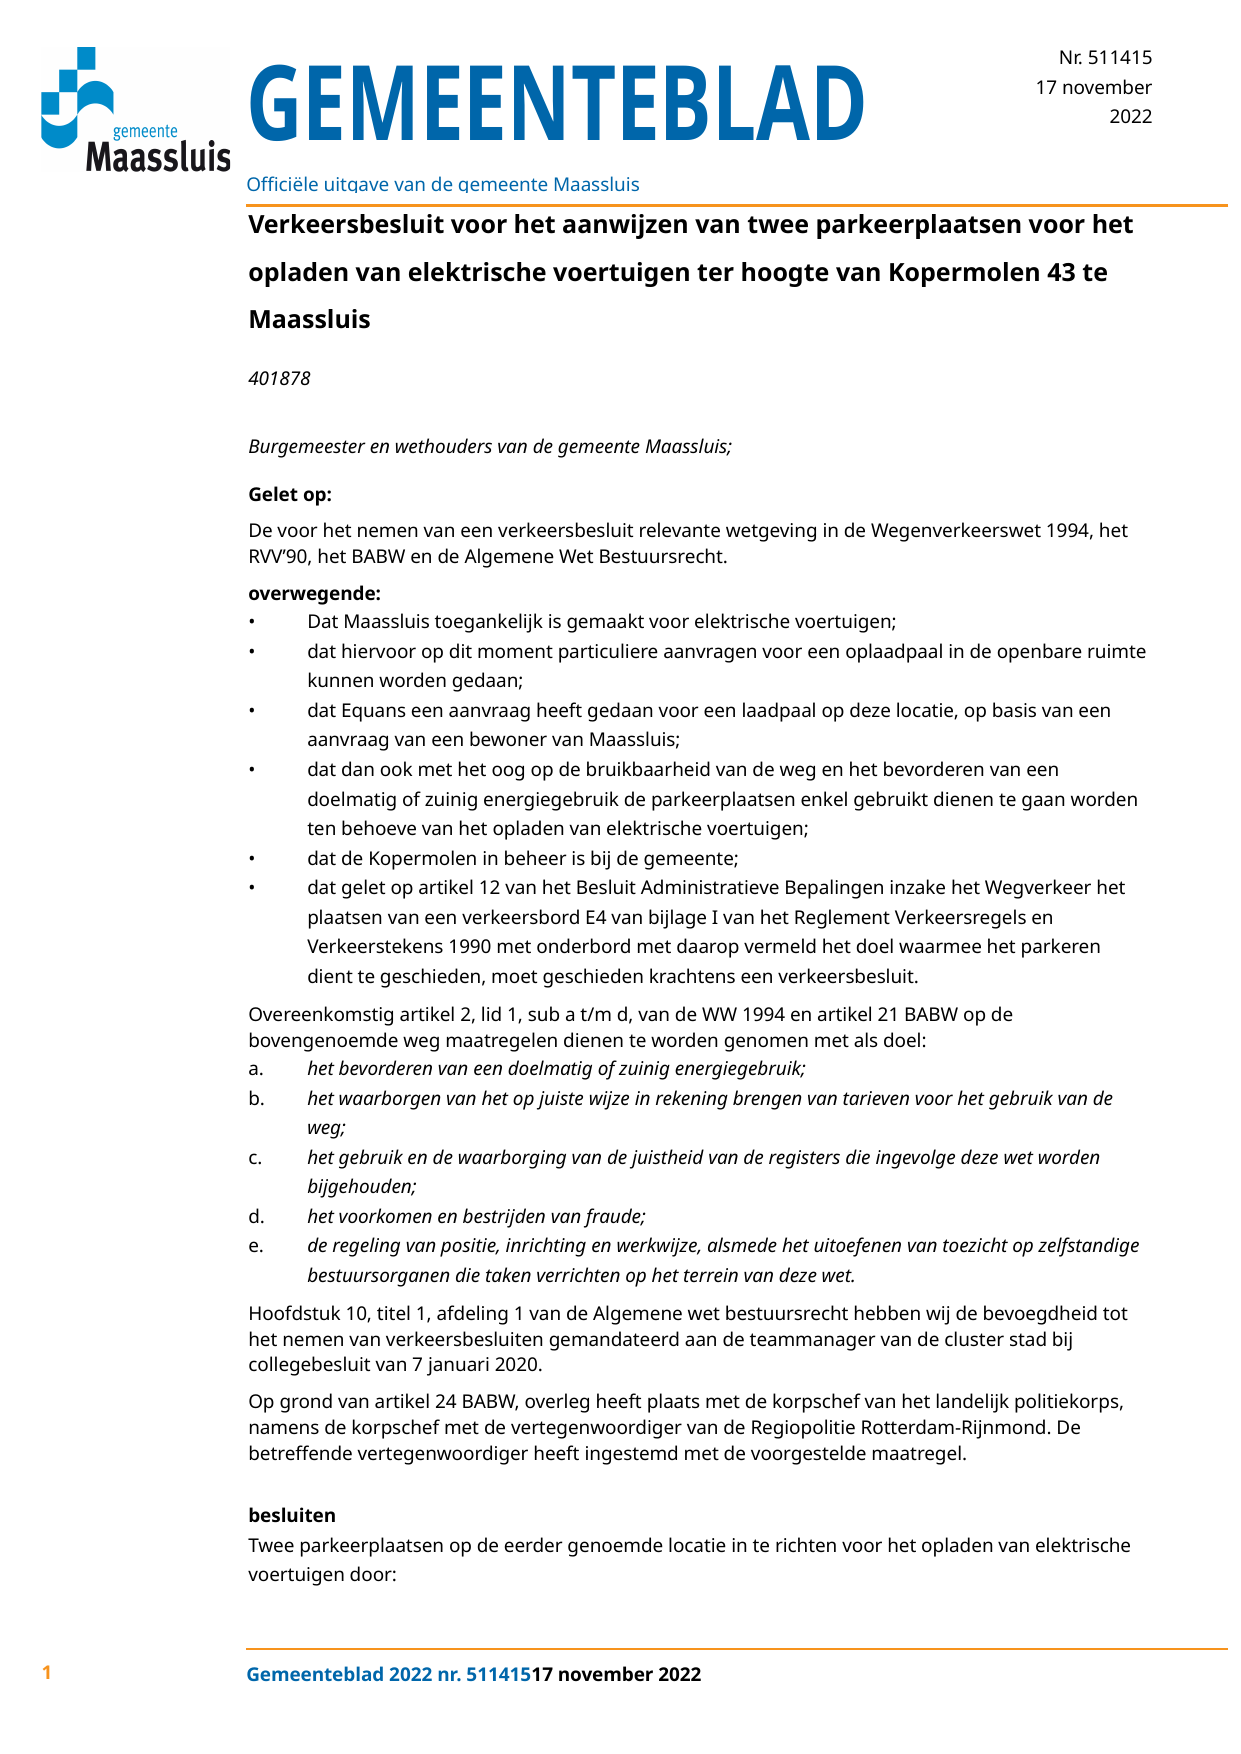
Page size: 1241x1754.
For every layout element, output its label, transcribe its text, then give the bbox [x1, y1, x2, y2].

list dat de Kopermolen in beheer is bij de gemeente; [248, 845, 1152, 871]
text 401878 [248, 366, 1152, 391]
text overwegende: [248, 580, 1152, 606]
text Twee parkeerplaatsen op de eerder genoemde locatie in te richten voor het opladen van elektrische voertuigen door: [248, 1532, 1152, 1587]
picture [41, 47, 231, 172]
list dat dan ook met het oog op de bruikbaarheid van de weg en het bevorderen van een doelmatig of zuinig energiegebruik de parkeerplaatsen enkel gebruikt dienen te gaan worden ten behoeve van het opladen van elektrische voertuigen; [248, 756, 1152, 841]
text Verkeersbesluit voor het aanwijzen van twee parkeerplaatsen voor het opladen van elektrische voertuigen ter hoogte van Kopermolen 43 te Maassluis [248, 207, 1152, 336]
text Overeenkomstig artikel 2, lid 1, sub a t/m d, van de WW 1994 en artikel 21 BABW op de bovengenoemde weg maatregelen dienen te worden genomen met als doel: [248, 1001, 1152, 1053]
list dat hiervoor op dit moment particuliere aanvragen voor een oplaadpaal in de openbare ruimte kunnen worden gedaan; [248, 638, 1152, 693]
text Op grond van artikel 24 BABW, overleg heeft plaats met de korpschef van het landelijk politiekorps, namens de korpschef met de vertegenwoordiger van de Regiopolitie Rotterdam-Rijnmond. De betreffende vertegenwoordiger heeft ingestemd met de voorgestelde maatregel. [248, 1388, 1152, 1466]
text Gelet op: [248, 481, 1152, 507]
text Hoofdstuk 10, titel 1, afdeling 1 van de Algemene wet bestuursrecht hebben wij de bevoegdheid tot het nemen van verkeersbesluiten gemandateerd aan de teammanager van de cluster stad bij collegebesluit van 7 januari 2020. [248, 1300, 1152, 1377]
picture [41, 47, 77, 92]
list het waarborgen van het op juiste wijze in rekening brengen van tarieven voor het gebruik van de weg; [248, 1085, 1152, 1140]
text besluiten [248, 1502, 1152, 1528]
list het voorkomen en bestrijden van fraude; [248, 1203, 1152, 1229]
list Dat Maassluis toegankelijk is gemaakt voor elektrische voertuigen; [248, 608, 1152, 634]
list het bevorderen van een doelmatig of zuinig energiegebruik; [248, 1055, 1152, 1081]
text Burgemeester en wethouders van de gemeente Maassluis; [248, 433, 1152, 459]
list de regeling van positie, inrichting en werkwijze, alsmede het uitoefenen van toezicht op zelfstandige bestuursorganen die taken verrichten op het terrein van deze wet. [248, 1233, 1152, 1288]
list het gebruik en de waarborging van de juistheid van de registers die ingevolge deze wet worden bijgehouden; [248, 1144, 1152, 1199]
list dat gelet op artikel 12 van het Besluit Administratieve Bepalingen inzake het Wegverkeer het plaatsen van een verkeersbord E4 van bijlage I van het Reglement Verkeersregels en Verkeerstekens 1990 met onderbord met daarop vermeld het doel waarmee het parkeren dient te geschieden, moet geschieden krachtens een verkeersbesluit. [248, 874, 1152, 989]
list dat Equans een aanvraag heeft gedaan voor een laadpaal op deze locatie, op basis van een aanvraag van een bewoner van Maassluis; [248, 697, 1152, 752]
text De voor het nemen van een verkeersbesluit relevante wetgeving in de Wegenverkeerswet 1994, het RVV’90, het BABW en de Algemene Wet Bestuursrecht. [248, 517, 1152, 569]
